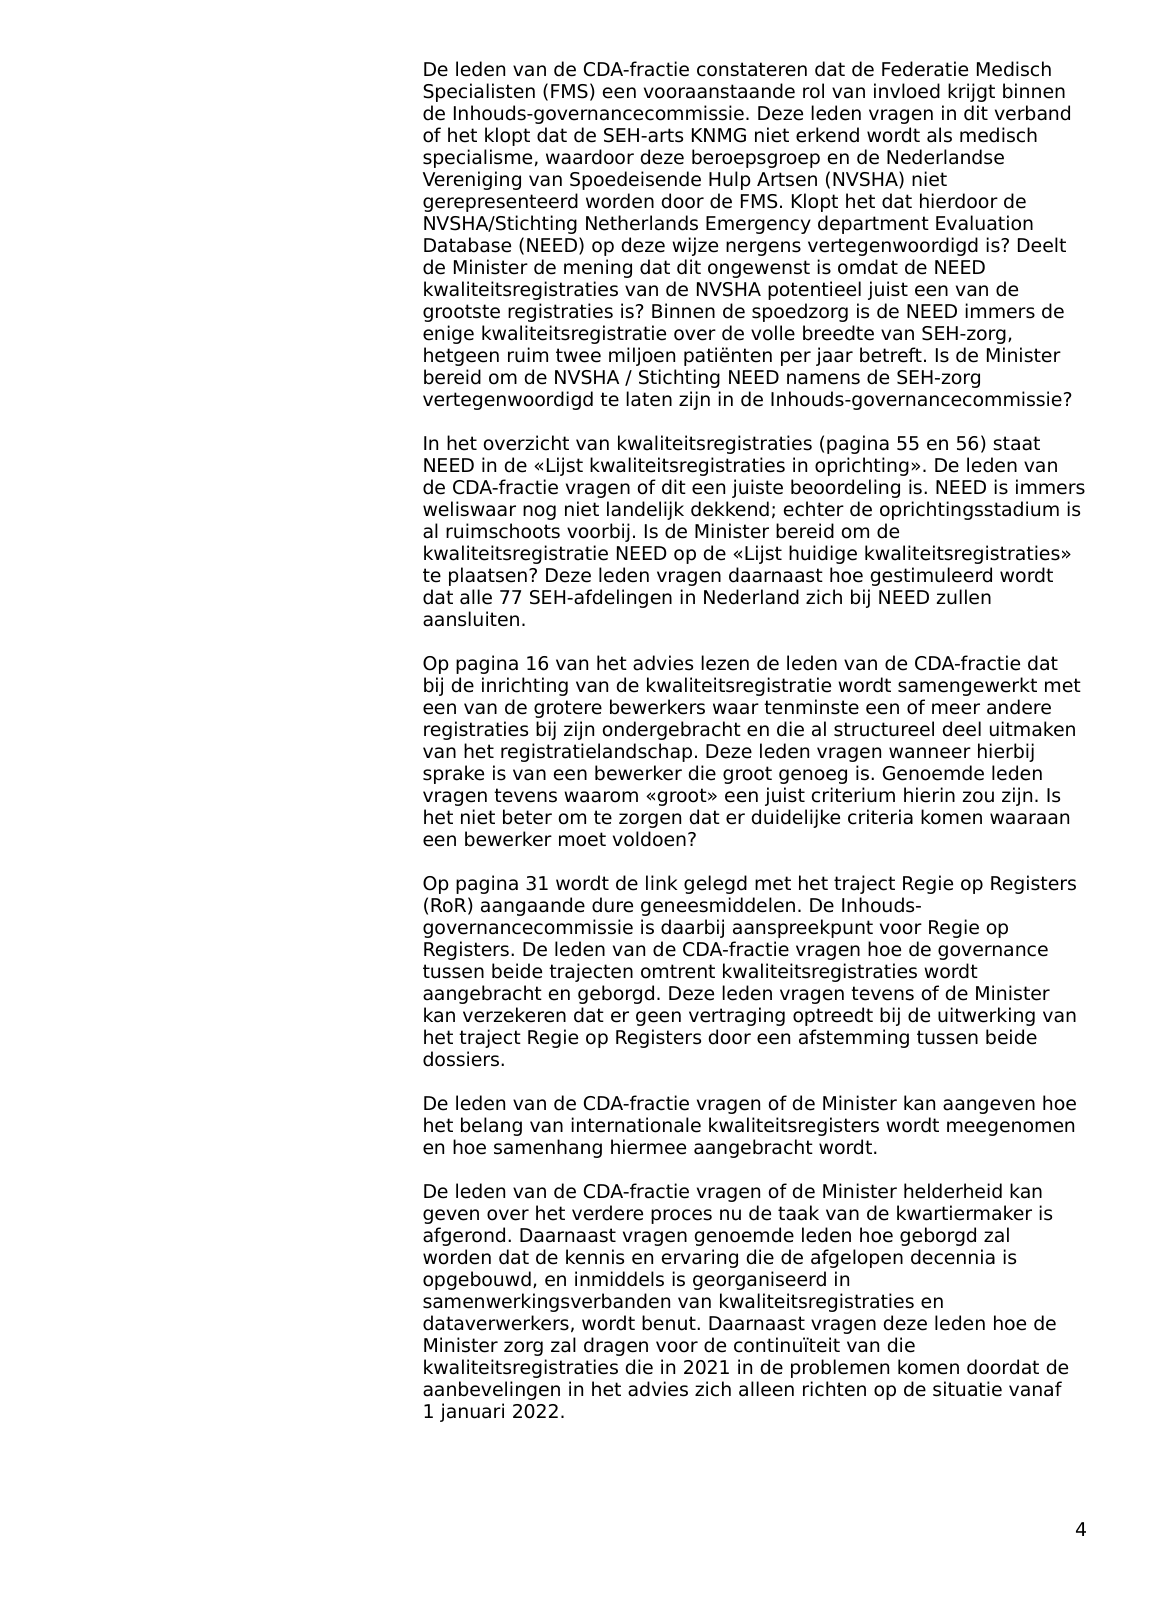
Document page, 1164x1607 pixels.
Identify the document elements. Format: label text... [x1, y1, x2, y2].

text In het overzicht van kwaliteitsregistraties (pagina 55 en 56) staat NEED in de «Lijst kwaliteitsregistraties in oprichting». De leden van de CDA-fractie vragen of dit een juiste beoordeling is. NEED is immers weliswaar nog niet landelijk dekkend; echter de oprichtingsstadium is al ruimschoots voorbij. Is de Minister bereid om de kwaliteitsregistratie NEED op de «Lijst huidige kwaliteitsregistraties» te plaatsen? Deze leden vragen daarnaast hoe gestimuleerd wordt dat alle 77 SEH-afdelingen in Nederland zich bij NEED zullen aansluiten. [422, 433, 1087, 631]
text De leden van de CDA-fractie vragen of de Minister helderheid kan geven over het verdere proces nu de taak van de kwartiermaker is afgerond. Daarnaast vragen genoemde leden hoe geborgd zal worden dat de kennis en ervaring die de afgelopen decennia is opgebouwd, en inmiddels is georganiseerd in samenwerkingsverbanden van kwaliteitsregistraties en dataverwerkers, wordt benut. Daarnaast vragen deze leden hoe de Minister zorg zal dragen voor de continuïteit van die kwaliteitsregistraties die in 2021 in de problemen komen doordat de aanbevelingen in het advies zich alleen richten op de situatie vanaf 1 januari 2022. [422, 1181, 1087, 1423]
text Op pagina 16 van het advies lezen de leden van de CDA-fractie dat bij de inrichting van de kwaliteitsregistratie wordt samengewerkt met een van de grotere bewerkers waar tenminste een of meer andere registraties bij zijn ondergebracht en die al structureel deel uitmaken van het registratielandschap. Deze leden vragen wanneer hierbij sprake is van een bewerker die groot genoeg is. Genoemde leden vragen tevens waarom «groot» een juist criterium hierin zou zijn. Is het niet beter om te zorgen dat er duidelijke criteria komen waaraan een bewerker moet voldoen? [422, 653, 1087, 851]
text De leden van de CDA-fractie vragen of de Minister kan aangeven hoe het belang van internationale kwaliteitsregisters wordt meegenomen en hoe samenhang hiermee aangebracht wordt. [422, 1093, 1087, 1159]
text Op pagina 31 wordt de link gelegd met het traject Regie op Registers (RoR) aangaande dure geneesmiddelen. De Inhouds-governancecommissie is daarbij aanspreekpunt voor Regie op Registers. De leden van de CDA-fractie vragen hoe de governance tussen beide trajecten omtrent kwaliteitsregistraties wordt aangebracht en geborgd. Deze leden vragen tevens of de Minister kan verzekeren dat er geen vertraging optreedt bij de uitwerking van het traject Regie op Registers door een afstemming tussen beide dossiers. [422, 873, 1087, 1071]
text De leden van de CDA-fractie constateren dat de Federatie Medisch Specialisten (FMS) een vooraanstaande rol van invloed krijgt binnen de Inhouds-governancecommissie. Deze leden vragen in dit verband of het klopt dat de SEH-arts KNMG niet erkend wordt als medisch specialisme, waardoor deze beroepsgroep en de Nederlandse Vereniging van Spoedeisende Hulp Artsen (NVSHA) niet gerepresenteerd worden door de FMS. Klopt het dat hierdoor de NVSHA/Stichting Netherlands Emergency department Evaluation Database (NEED) op deze wijze nergens vertegenwoordigd is? Deelt de Minister de mening dat dit ongewenst is omdat de NEED kwaliteitsregistraties van de NVSHA potentieel juist een van de grootste registraties is? Binnen de spoedzorg is de NEED immers de enige kwaliteitsregistratie over de volle breedte van SEH-zorg, hetgeen ruim twee miljoen patiënten per jaar betreft. Is de Minister bereid om de NVSHA / Stichting NEED namens de SEH-zorg vertegenwoordigd te laten zijn in de Inhouds-governancecommissie? [422, 59, 1087, 411]
